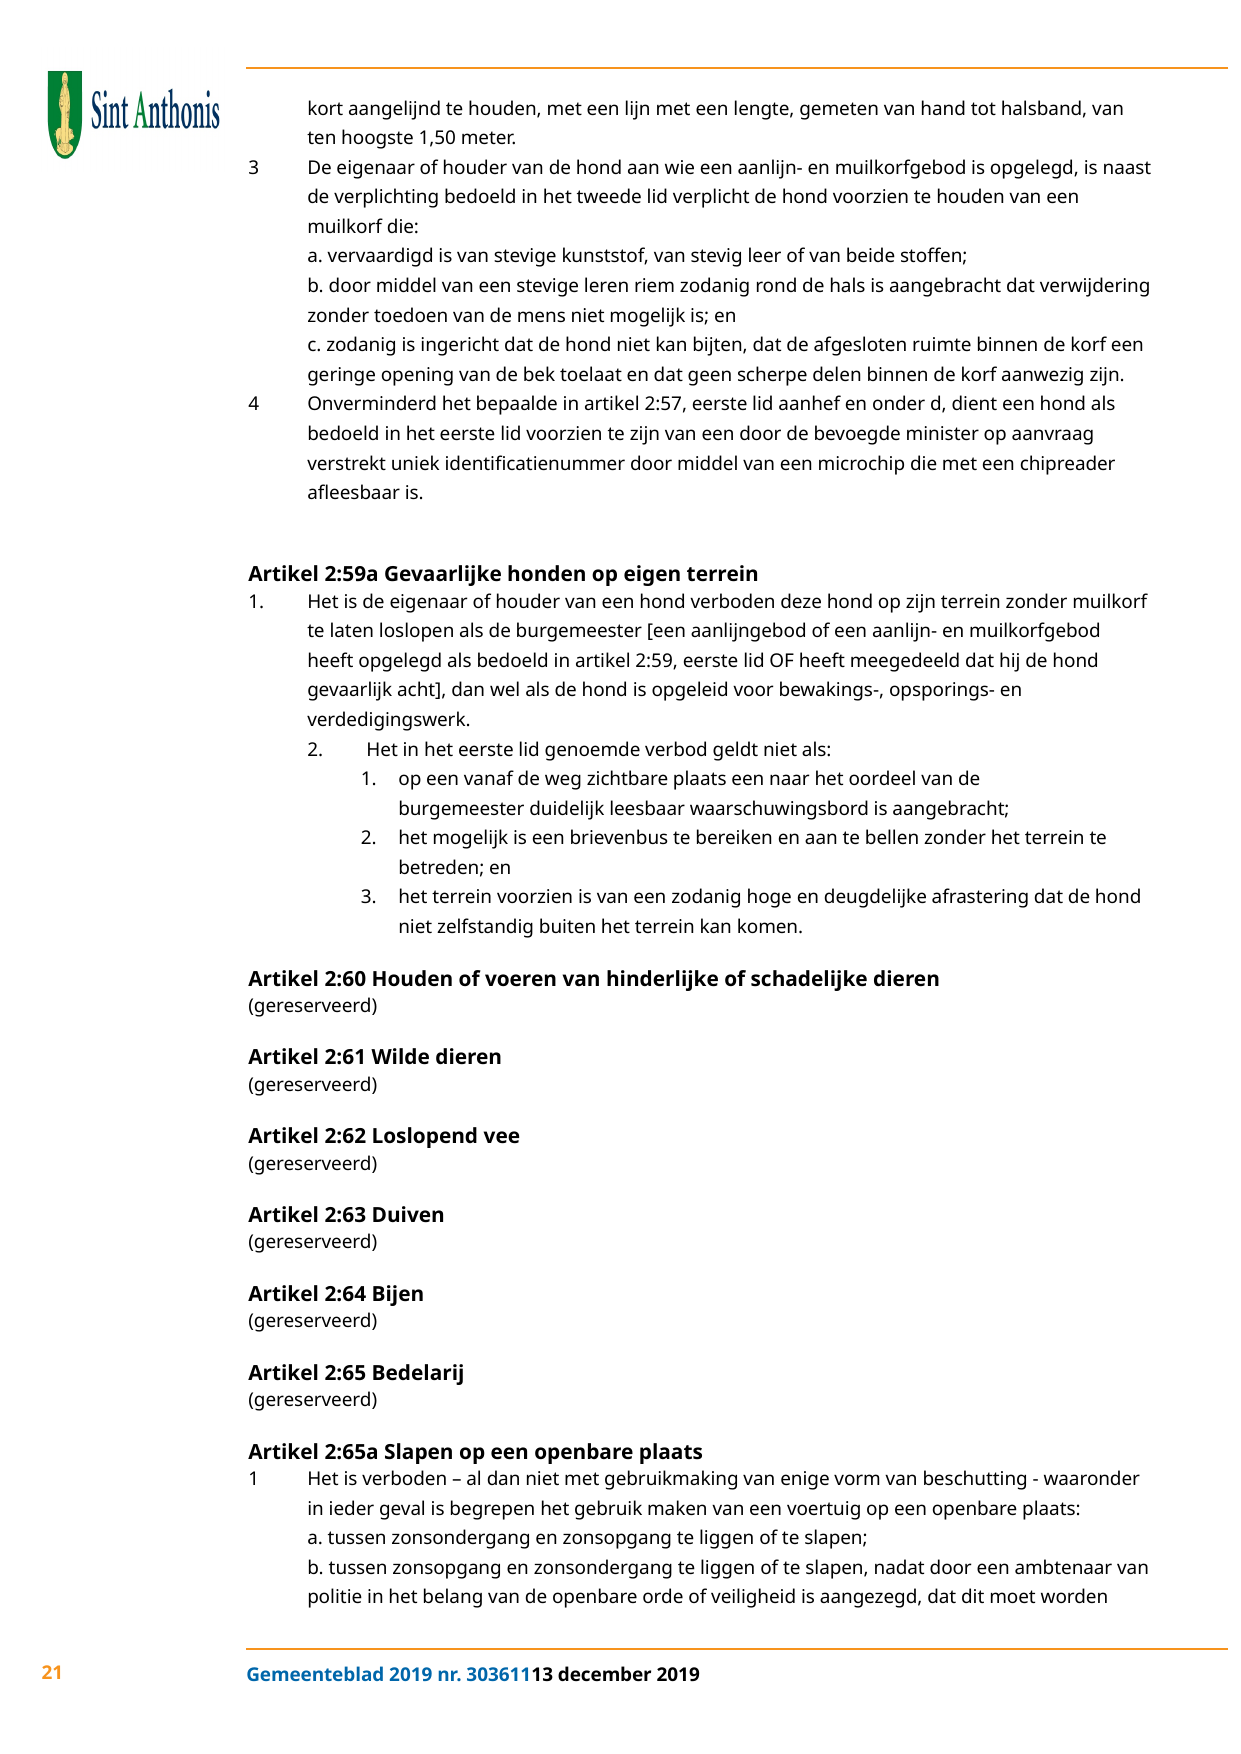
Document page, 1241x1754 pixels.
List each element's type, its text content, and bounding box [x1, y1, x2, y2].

list Het in het eerste lid genoemde verbod geldt niet als: [307, 736, 1152, 761]
list Onverminderd het bepaalde in artikel 2:57, eerste lid aanhef en onder d, dient een hond als bedoeld in het eerste lid voorzien te zijn van een door de bevoegde minister op aanvraag verstrekt uniek identificatienummer door middel van een microchip die met een chipreader afleesbaar is. [248, 391, 1152, 505]
text Artikel 2:65 Bedelarij [248, 1358, 1152, 1386]
list a. tussen zonsondergang en zonsopgang te liggen of te slapen; [248, 1524, 1152, 1550]
text Artikel 2:60 Houden of voeren van hinderlijke of schadelijke dieren [248, 964, 1152, 992]
list Het is de eigenaar of houder van een hond verboden deze hond op zijn terrein zonder muilkorf te laten loslopen als de burgemeester [een aanlijngebod of een aanlijn- en muilkorfgebod heeft opgelegd als bedoeld in artikel 2:59, eerste lid OF heeft meegedeeld dat hij de hond gevaarlijk acht], dan wel als de hond is opgeleid voor bewakings-, opsporings- en verdedigingswerk. [248, 588, 1152, 732]
text (gereserveerd) [248, 1386, 1152, 1412]
text Artikel 2:59a Gevaarlijke honden op eigen terrein [248, 559, 1152, 588]
text Artikel 2:65a Slapen op een openbare plaats [248, 1437, 1152, 1465]
list c. zodanig is ingericht dat de hond niet kan bijten, dat de afgesloten ruimte binnen de korf een geringe opening van de bek toelaat en dat geen scherpe delen binnen de korf aanwezig zijn. [248, 331, 1152, 387]
text Artikel 2:61 Wilde dieren [248, 1042, 1152, 1071]
text (gereserveerd) [248, 1150, 1152, 1176]
list a. vervaardigd is van stevige kunststof, van stevig leer of van beide stoffen; [248, 243, 1152, 268]
list het terrein voorzien is van een zodanig hoge en deugdelijke afrastering dat de hond niet zelfstandig buiten het terrein kan komen. [361, 884, 1152, 939]
text Artikel 2:62 Loslopend vee [248, 1121, 1152, 1150]
text (gereserveerd) [248, 1229, 1152, 1254]
text Artikel 2:63 Duiven [248, 1200, 1152, 1229]
list kort aangelijnd te houden, met een lijn met een lengte, gemeten van hand tot halsband, van ten hoogste 1,50 meter. [248, 95, 1152, 150]
text (gereserveerd) [248, 1307, 1152, 1333]
list De eigenaar of houder van de hond aan wie een aanlijn- en muilkorfgebod is opgelegd, is naast de verplichting bedoeld in het tweede lid verplicht de hond voorzien te houden van een muilkorf die: [248, 154, 1152, 239]
list burgemeester duidelijk leesbaar waarschuwingsbord is aangebracht; [361, 795, 1152, 821]
list het mogelijk is een brievenbus te bereiken en aan te bellen zonder het terrein te betreden; en [361, 824, 1152, 880]
list b. door middel van een stevige leren riem zodanig rond de hals is aangebracht dat verwijdering zonder toedoen van de mens niet mogelijk is; en [248, 272, 1152, 328]
text (gereserveerd) [248, 1071, 1152, 1097]
list b. tussen zonsopgang en zonsondergang te liggen of te slapen, nadat door een ambtenaar van politie in het belang van de openbare orde of veiligheid is aangezegd, dat dit moet worden [248, 1554, 1152, 1609]
list op een vanaf de weg zichtbare plaats een naar het oordeel van de [361, 765, 1152, 791]
picture [41, 47, 231, 172]
text (gereserveerd) [248, 992, 1152, 1018]
list Het is verboden – al dan niet met gebruikmaking van enige vorm van beschutting - waaronder in ieder geval is begrepen het gebruik maken van een voertuig op een openbare plaats: [248, 1465, 1152, 1521]
text Artikel 2:64 Bijen [248, 1279, 1152, 1307]
